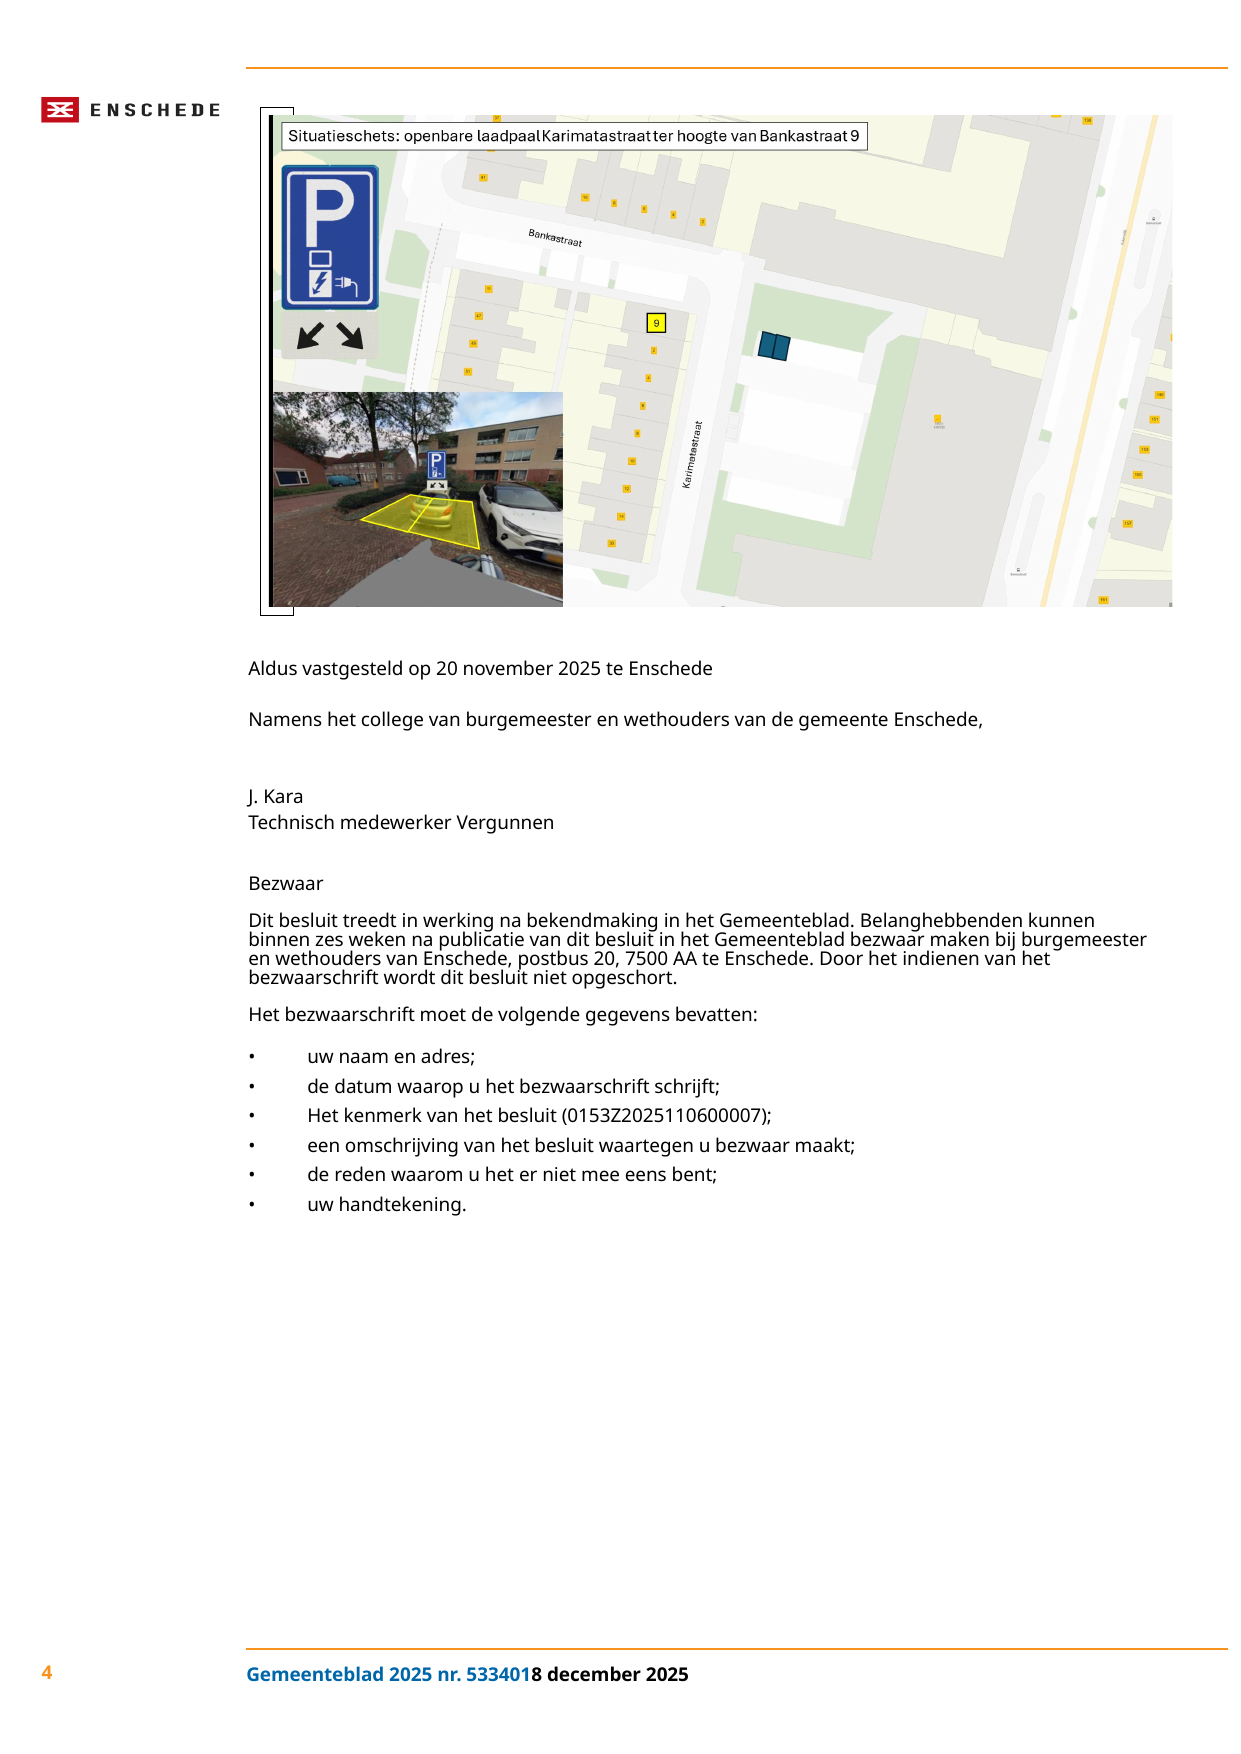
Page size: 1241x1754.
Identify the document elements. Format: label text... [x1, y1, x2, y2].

text Technisch medewerker Vergunnen [248, 809, 1152, 835]
text Dit besluit treedt in werking na bekendmaking in het Gemeenteblad. Belanghebbenden kunnen binnen zes weken na publicatie van dit besluit in het Gemeenteblad bezwaar maken bij burgemeester en wethouders van Enschede, postbus 20, 7500 AA te Enschede. Door het indienen van het bezwaarschrift wordt dit besluit niet opgeschort. [248, 912, 1152, 989]
list uw naam en adres; [248, 1043, 1152, 1069]
picture [268, 115, 1173, 607]
text Aldus vastgesteld op 20 november 2025 te Enschede [248, 655, 1152, 681]
list de reden waarom u het er niet mee eens bent; [248, 1162, 1152, 1187]
text Bezwaar [248, 874, 1152, 894]
picture [41, 47, 231, 172]
text Namens het college van burgemeester en wethouders van de gemeente Enschede, [248, 707, 1152, 732]
list Het kenmerk van het besluit (0153Z2025110600007); [248, 1102, 1152, 1128]
text J. Kara [248, 784, 1152, 809]
text Het bezwaarschrift moet de volgende gegevens bevatten: [248, 1006, 1152, 1026]
list een omschrijving van het besluit waartegen u bezwaar maakt; [248, 1132, 1152, 1158]
list uw handtekening. [248, 1191, 1152, 1217]
list de datum waarop u het bezwaarschrift schrijft; [248, 1073, 1152, 1099]
